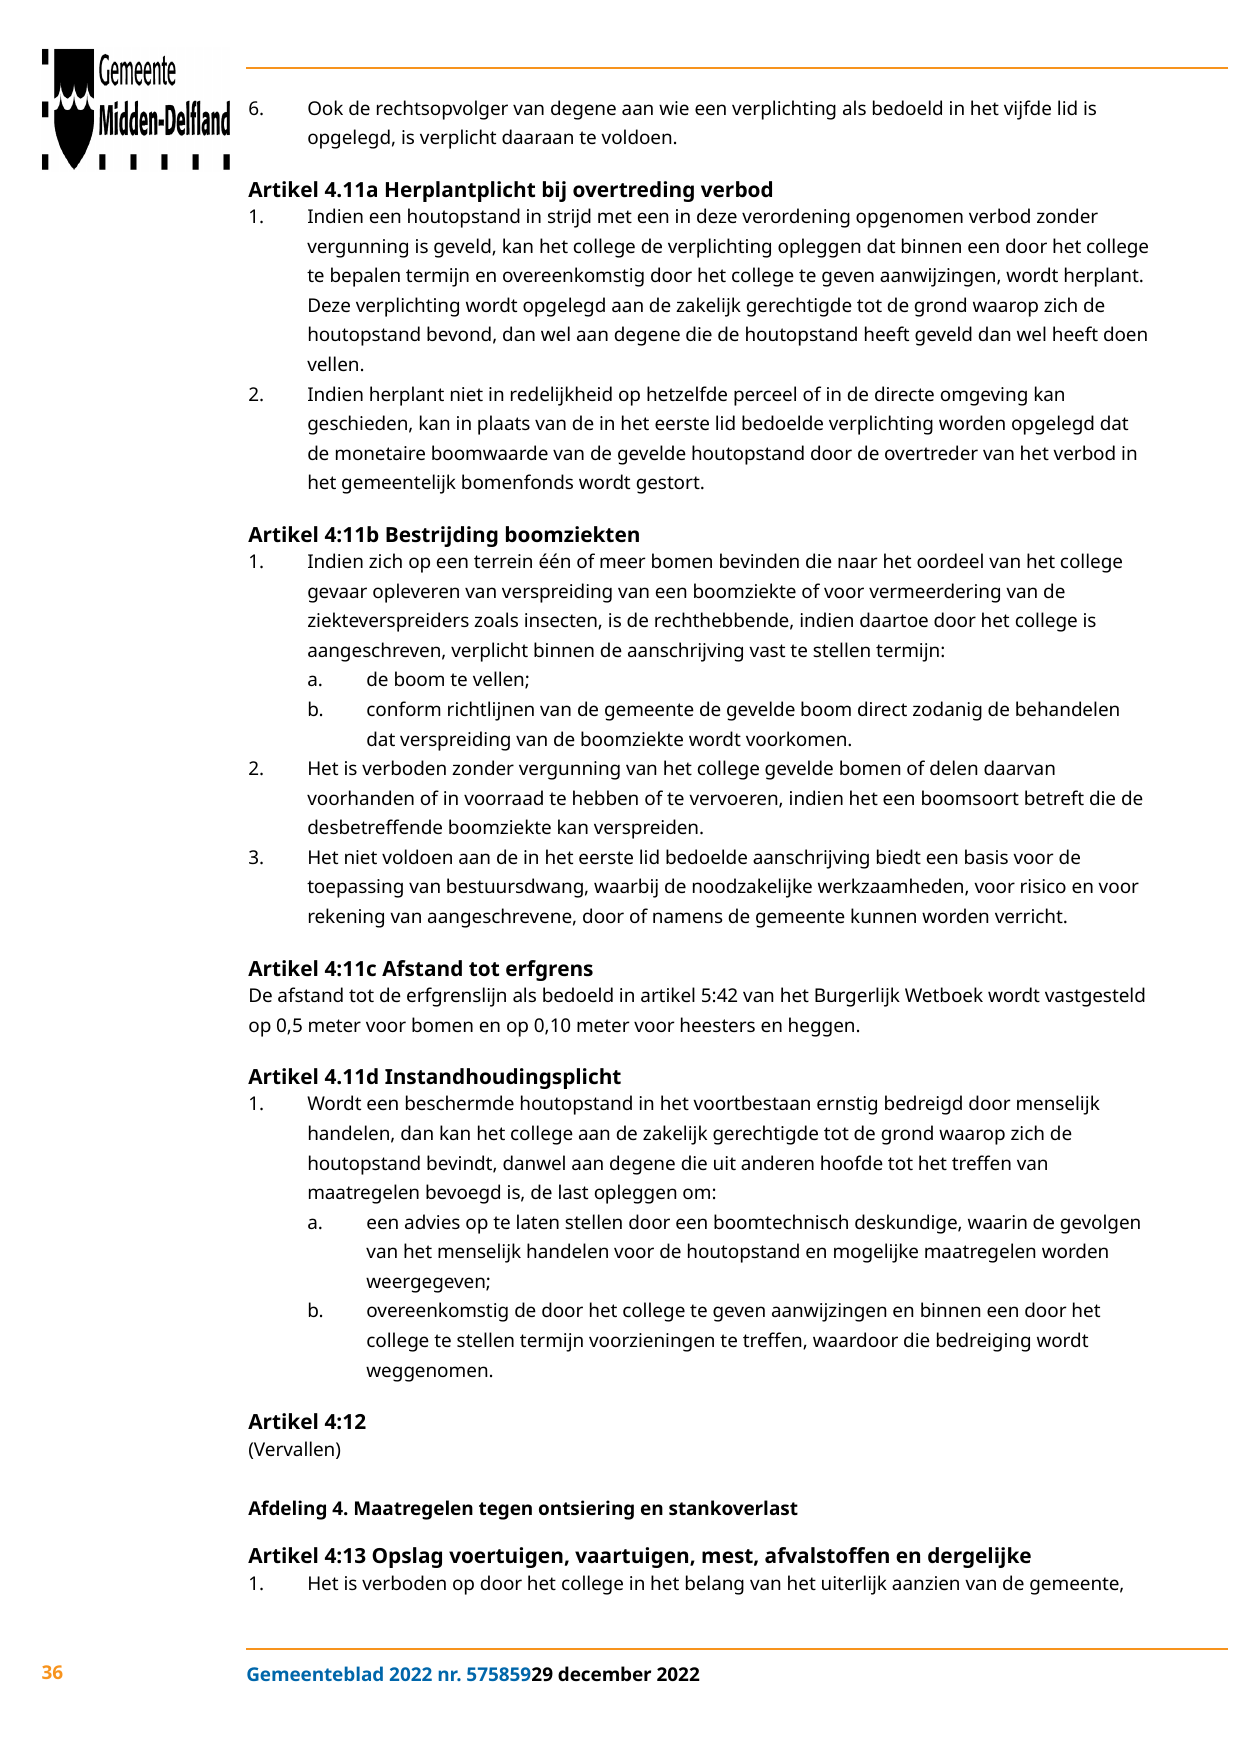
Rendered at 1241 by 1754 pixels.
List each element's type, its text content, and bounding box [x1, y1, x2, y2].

list een advies op te laten stellen door een boomtechnisch deskundige, waarin de gevolgen van het menselijk handelen voor de houtopstand en mogelijke maatregelen worden weergegeven; [307, 1209, 1152, 1294]
list de boom te vellen; [307, 667, 1152, 692]
text (Vervallen) [248, 1436, 1152, 1461]
list conform richtlijnen van de gemeente de gevelde boom direct zodanig de behandelen dat verspreiding van de boomziekte wordt voorkomen. [307, 696, 1152, 752]
text Artikel 4:12 [248, 1407, 1152, 1436]
text Artikel 4.11a Herplantplicht bij overtreding verbod [248, 175, 1152, 203]
text Artikel 4:11b Bestrijding boomziekten [248, 520, 1152, 548]
text Artikel 4.11d Instandhoudingsplicht [248, 1062, 1152, 1091]
list Het niet voldoen aan de in het eerste lid bedoelde aanschrijving biedt een basis voor de toepassing van bestuursdwang, waarbij de noodzakelijke werkzaamheden, voor risico en voor rekening van aangeschrevene, door of namens de gemeente kunnen worden verricht. [248, 844, 1152, 929]
text Artikel 4:13 Opslag voertuigen, vaartuigen, mest, afvalstoffen en dergelijke [248, 1541, 1152, 1570]
list Wordt een beschermde houtopstand in het voortbestaan ernstig bedreigd door menselijk handelen, dan kan het college aan de zakelijk gerechtigde tot de grond waarop zich de houtopstand bevindt, danwel aan degene die uit anderen hoofde tot het treffen van maatregelen bevoegd is, de last opleggen om: [248, 1091, 1152, 1205]
list Het is verboden op door het college in het belang van het uiterlijk aanzien van de gemeente, [248, 1570, 1152, 1596]
list Ook de rechtsopvolger van degene aan wie een verplichting als bedoeld in het vijfde lid is opgelegd, is verplicht daaraan te voldoen. [248, 95, 1152, 150]
list Het is verboden zonder vergunning van het college gevelde bomen of delen daarvan voorhanden of in voorraad te hebben of te vervoeren, indien het een boomsoort betreft die de desbetreffende boomziekte kan verspreiden. [248, 755, 1152, 840]
text De afstand tot de erfgrenslijn als bedoeld in artikel 5:42 van het Burgerlijk Wetboek wordt vastgesteld op 0,5 meter voor bomen en op 0,10 meter voor heesters en heggen. [248, 982, 1152, 1037]
picture [41, 47, 231, 172]
text Artikel 4:11c Afstand tot erfgrens [248, 954, 1152, 982]
text Afdeling 4. Maatregelen tegen ontsiering en stankoverlast [248, 1495, 1152, 1521]
list Indien herplant niet in redelijkheid op hetzelfde perceel of in de directe omgeving kan geschieden, kan in plaats van de in het eerste lid bedoelde verplichting worden opgelegd dat de monetaire boomwaarde van de gevelde houtopstand door de overtreder van het verbod in het gemeentelijk bomenfonds wordt gestort. [248, 381, 1152, 495]
list Indien zich op een terrein één of meer bomen bevinden die naar het oordeel van het college gevaar opleveren van verspreiding van een boomziekte of voor vermeerdering van de ziekteverspreiders zoals insecten, is de rechthebbende, indien daartoe door het college is aangeschreven, verplicht binnen de aanschrijving vast te stellen termijn: [248, 548, 1152, 663]
list Indien een houtopstand in strijd met een in deze verordening opgenomen verbod zonder vergunning is geveld, kan het college de verplichting opleggen dat binnen een door het college te bepalen termijn en overeenkomstig door het college te geven aanwijzingen, wordt herplant. Deze verplichting wordt opgelegd aan de zakelijk gerechtigde tot de grond waarop zich de houtopstand bevond, dan wel aan degene die de houtopstand heeft geveld dan wel heeft doen vellen. [248, 203, 1152, 377]
list overeenkomstig de door het college te geven aanwijzingen en binnen een door het college te stellen termijn voorzieningen te treffen, waardoor die bedreiging wordt weggenomen. [307, 1298, 1152, 1383]
